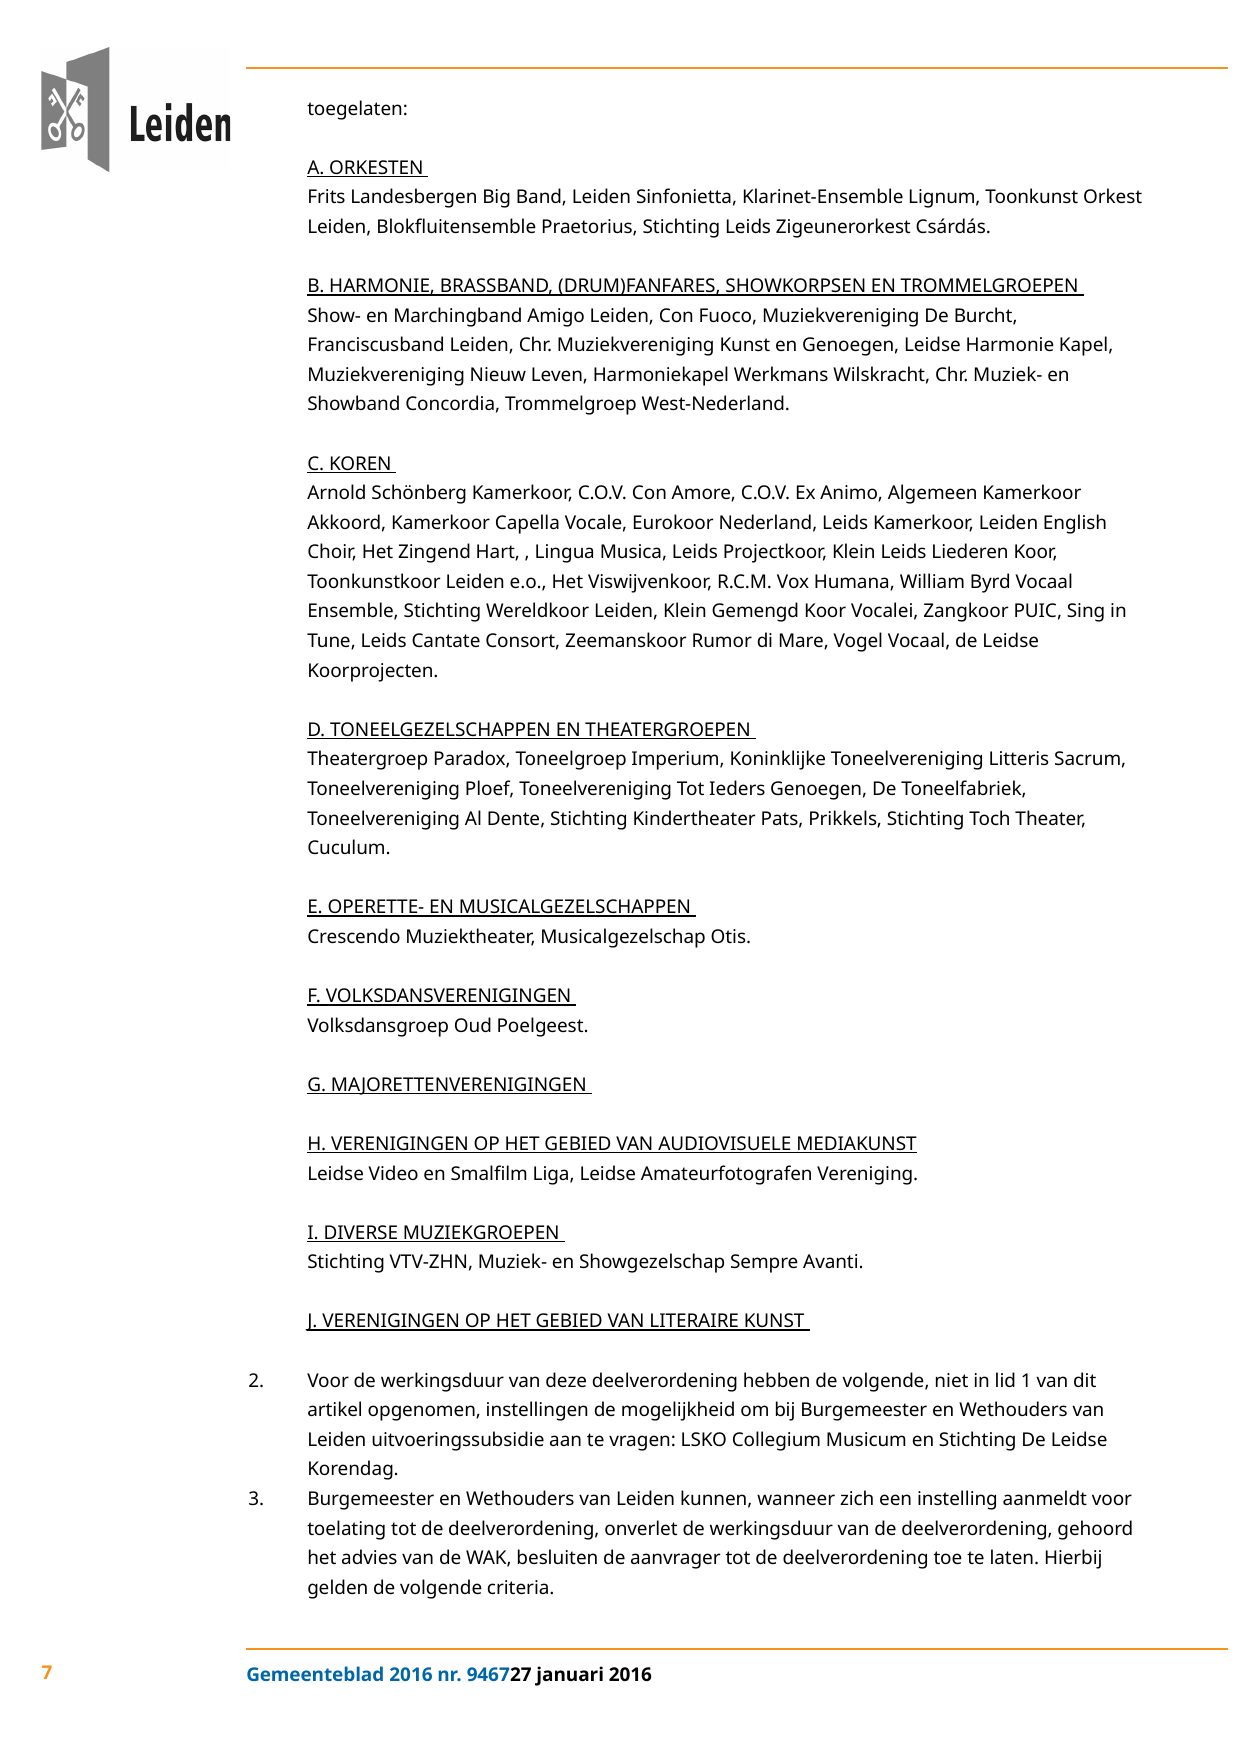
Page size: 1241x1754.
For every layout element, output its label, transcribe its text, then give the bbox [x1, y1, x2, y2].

list J. VERENIGINGEN OP HET GEBIED VAN LITERAIRE KUNST [248, 1308, 1152, 1333]
list G. MAJORETTENVERENIGINGEN [248, 1071, 1152, 1097]
list toegelaten: [248, 95, 1152, 121]
list E. OPERETTE- EN MUSICALGEZELSCHAPPEN [248, 893, 1152, 919]
list F. VOLKSDANSVERENIGINGEN [248, 982, 1152, 1008]
list I. DIVERSE MUZIEKGROEPEN [248, 1219, 1152, 1245]
list Arnold Schönberg Kamerkoor, C.O.V. Con Amore, C.O.V. Ex Animo, Algemeen Kamerkoor Akkoord, Kamerkoor Capella Vocale, Eurokoor Nederland, Leids Kamerkoor, Leiden English Choir, Het Zingend Hart, , Lingua Musica, Leids Projectkoor, Klein Leids Liederen Koor, Toonkunstkoor Leiden e.o., Het Viswijvenkoor, R.C.M. Vox Humana, William Byrd Vocaal Ensemble, Stichting Wereldkoor Leiden, Klein Gemengd Koor Vocalei, Zangkoor PUIC, Sing in Tune, Leids Cantate Consort, Zeemanskoor Rumor di Mare, Vogel Vocaal, de Leidse Koorprojecten. [248, 479, 1152, 683]
list Theatergroep Paradox, Toneelgroep Imperium, Koninklijke Toneelvereniging Litteris Sacrum, Toneelvereniging Ploef, Toneelvereniging Tot Ieders Genoegen, De Toneelfabriek, Toneelvereniging Al Dente, Stichting Kindertheater Pats, Prikkels, Stichting Toch Theater, Cuculum. [248, 746, 1152, 860]
list A. ORKESTEN [248, 154, 1152, 180]
list Frits Landesbergen Big Band, Leiden Sinfonietta, Klarinet-Ensemble Lignum, Toonkunst Orkest Leiden, Blokfluitensemble Praetorius, Stichting Leids Zigeunerorkest Csárdás. [248, 183, 1152, 239]
list Leidse Video en Smalfilm Liga, Leidse Amateurfotografen Vereniging. [248, 1160, 1152, 1186]
list Voor de werkingsduur van deze deelverordening hebben de volgende, niet in lid 1 van dit artikel opgenomen, instellingen de mogelijkheid om bij Burgemeester en Wethouders van Leiden uitvoeringssubsidie aan te vragen: LSKO Collegium Musicum en Stichting De Leidse Korendag. [248, 1367, 1152, 1481]
list Stichting VTV-ZHN, Muziek- en Showgezelschap Sempre Avanti. [248, 1248, 1152, 1274]
list Show- en Marchingband Amigo Leiden, Con Fuoco, Muziekvereniging De Burcht, Franciscusband Leiden, Chr. Muziekvereniging Kunst en Genoegen, Leidse Harmonie Kapel, Muziekvereniging Nieuw Leven, Harmoniekapel Werkmans Wilskracht, Chr. Muziek- en Showband Concordia, Trommelgroep West-Nederland. [248, 302, 1152, 416]
picture [41, 47, 231, 172]
list D. TONEELGEZELSCHAPPEN EN THEATERGROEPEN [248, 716, 1152, 742]
list H. VERENIGINGEN OP HET GEBIED VAN AUDIOVISUELE MEDIAKUNST [248, 1130, 1152, 1156]
list Burgemeester en Wethouders van Leiden kunnen, wanneer zich een instelling aanmeldt voor toelating tot de deelverordening, onverlet de werkingsduur van de deelverordening, gehoord het advies van de WAK, besluiten de aanvrager tot de deelverordening toe te laten. Hierbij gelden de volgende criteria. [248, 1485, 1152, 1600]
list C. KOREN [248, 450, 1152, 476]
list B. HARMONIE, BRASSBAND, (DRUM)FANFARES, SHOWKORPSEN EN TROMMELGROEPEN [248, 272, 1152, 298]
list Crescendo Muziektheater, Musicalgezelschap Otis. [248, 923, 1152, 949]
list Volksdansgroep Oud Poelgeest. [248, 1012, 1152, 1038]
